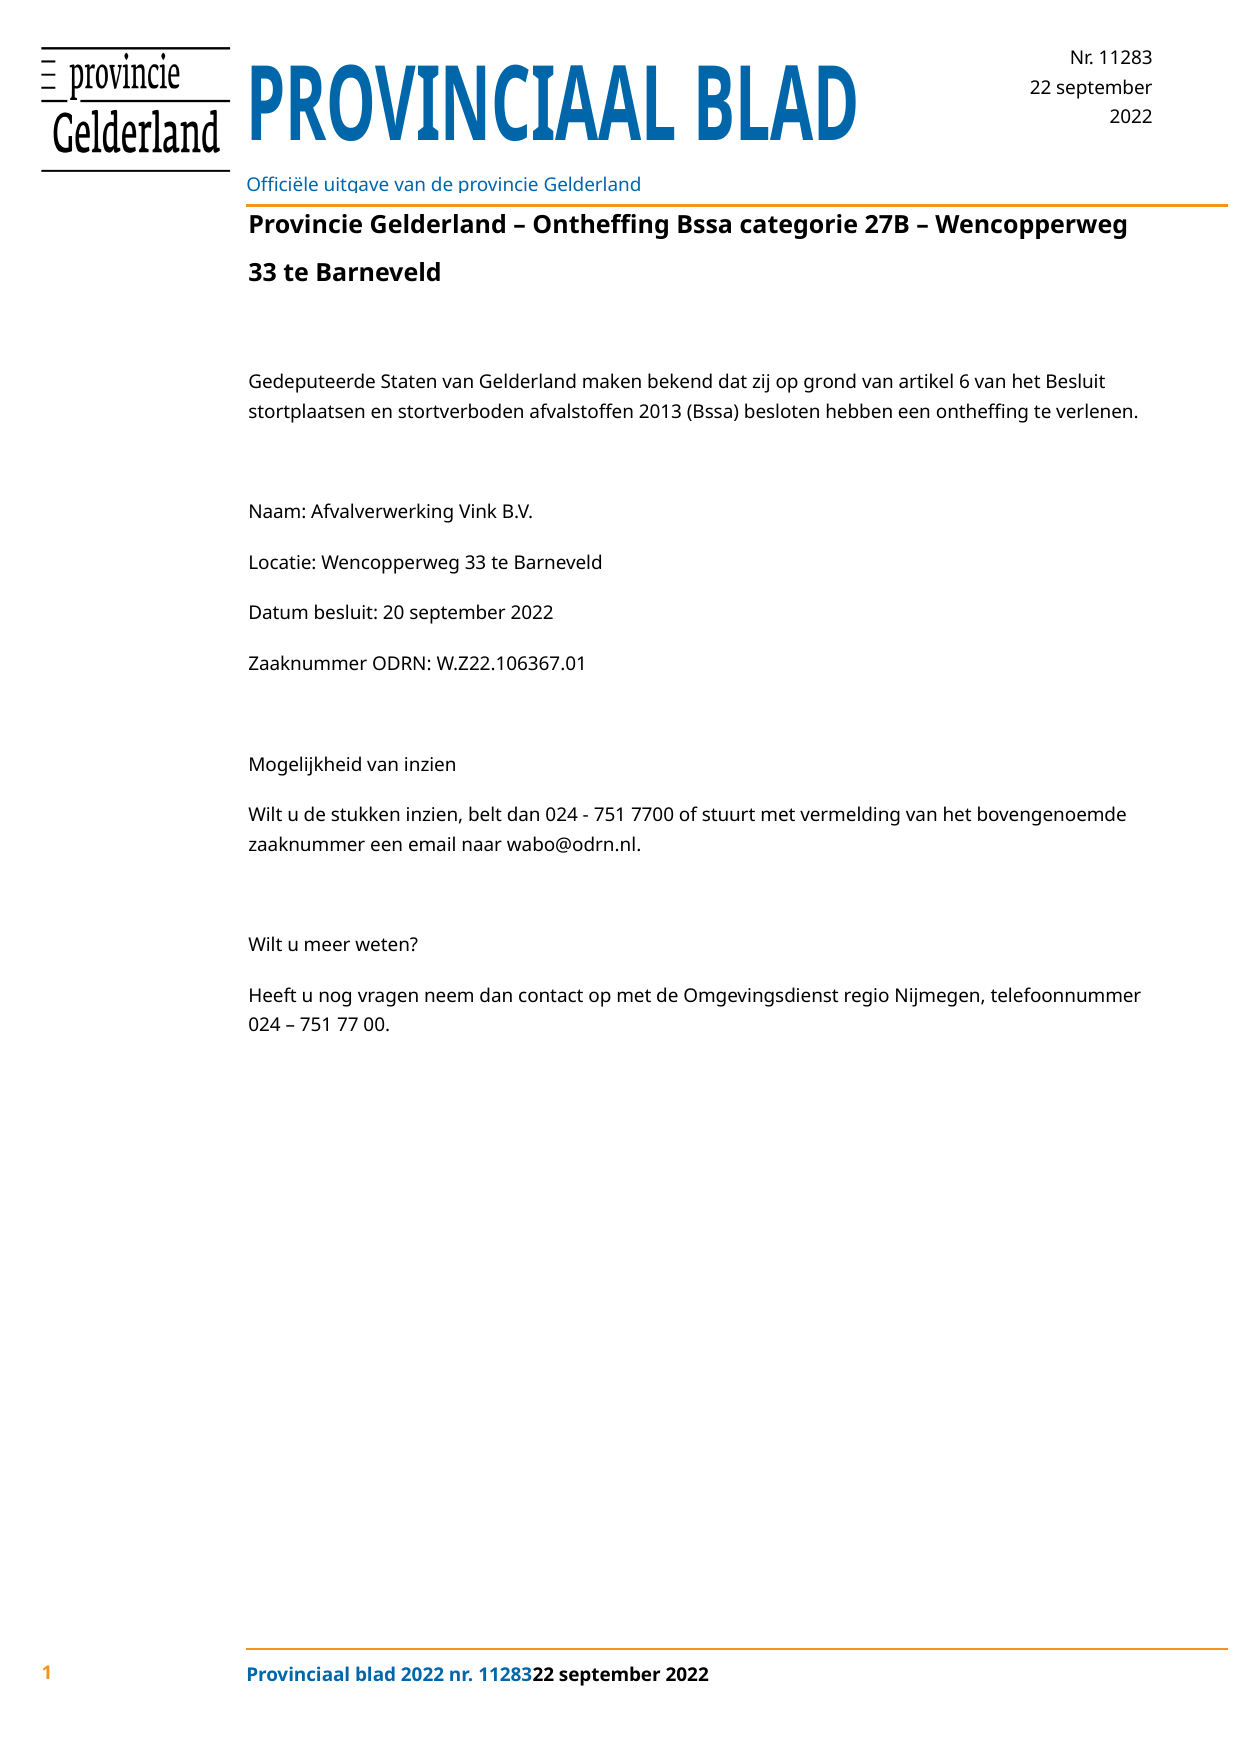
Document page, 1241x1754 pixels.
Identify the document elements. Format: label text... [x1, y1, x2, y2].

text Datum besluit: 20 september 2022 [248, 599, 1152, 625]
text Locatie: Wencopperweg 33 te Barneveld [248, 549, 1152, 575]
text Naam: Afvalverwerking Vink B.V. [248, 499, 1152, 524]
text Gedeputeerde Staten van Gelderland maken bekend dat zij op grond van artikel 6 van het Besluit stortplaatsen en stortverboden afvalstoffen 2013 (Bssa) besloten hebben een ontheffing te verlenen. [248, 368, 1152, 424]
text Mogelijkheid van inzien [248, 751, 1152, 777]
text Zaaknummer ODRN: W.Z22.106367.01 [248, 650, 1152, 676]
text Wilt u de stukken inzien, belt dan 024 - 751 7700 of stuurt met vermelding van het bovengenoemde zaaknummer een email naar wabo@odrn.nl. [248, 801, 1152, 857]
text Heeft u nog vragen neem dan contact op met de Omgevingsdienst regio Nijmegen, telefoonnummer 024 – 751 77 00. [248, 982, 1152, 1037]
text Provincie Gelderland – Ontheffing Bssa categorie 27B – Wencopperweg 33 te Barneveld [248, 207, 1152, 288]
text Wilt u meer weten? [248, 932, 1152, 957]
picture [41, 47, 231, 172]
